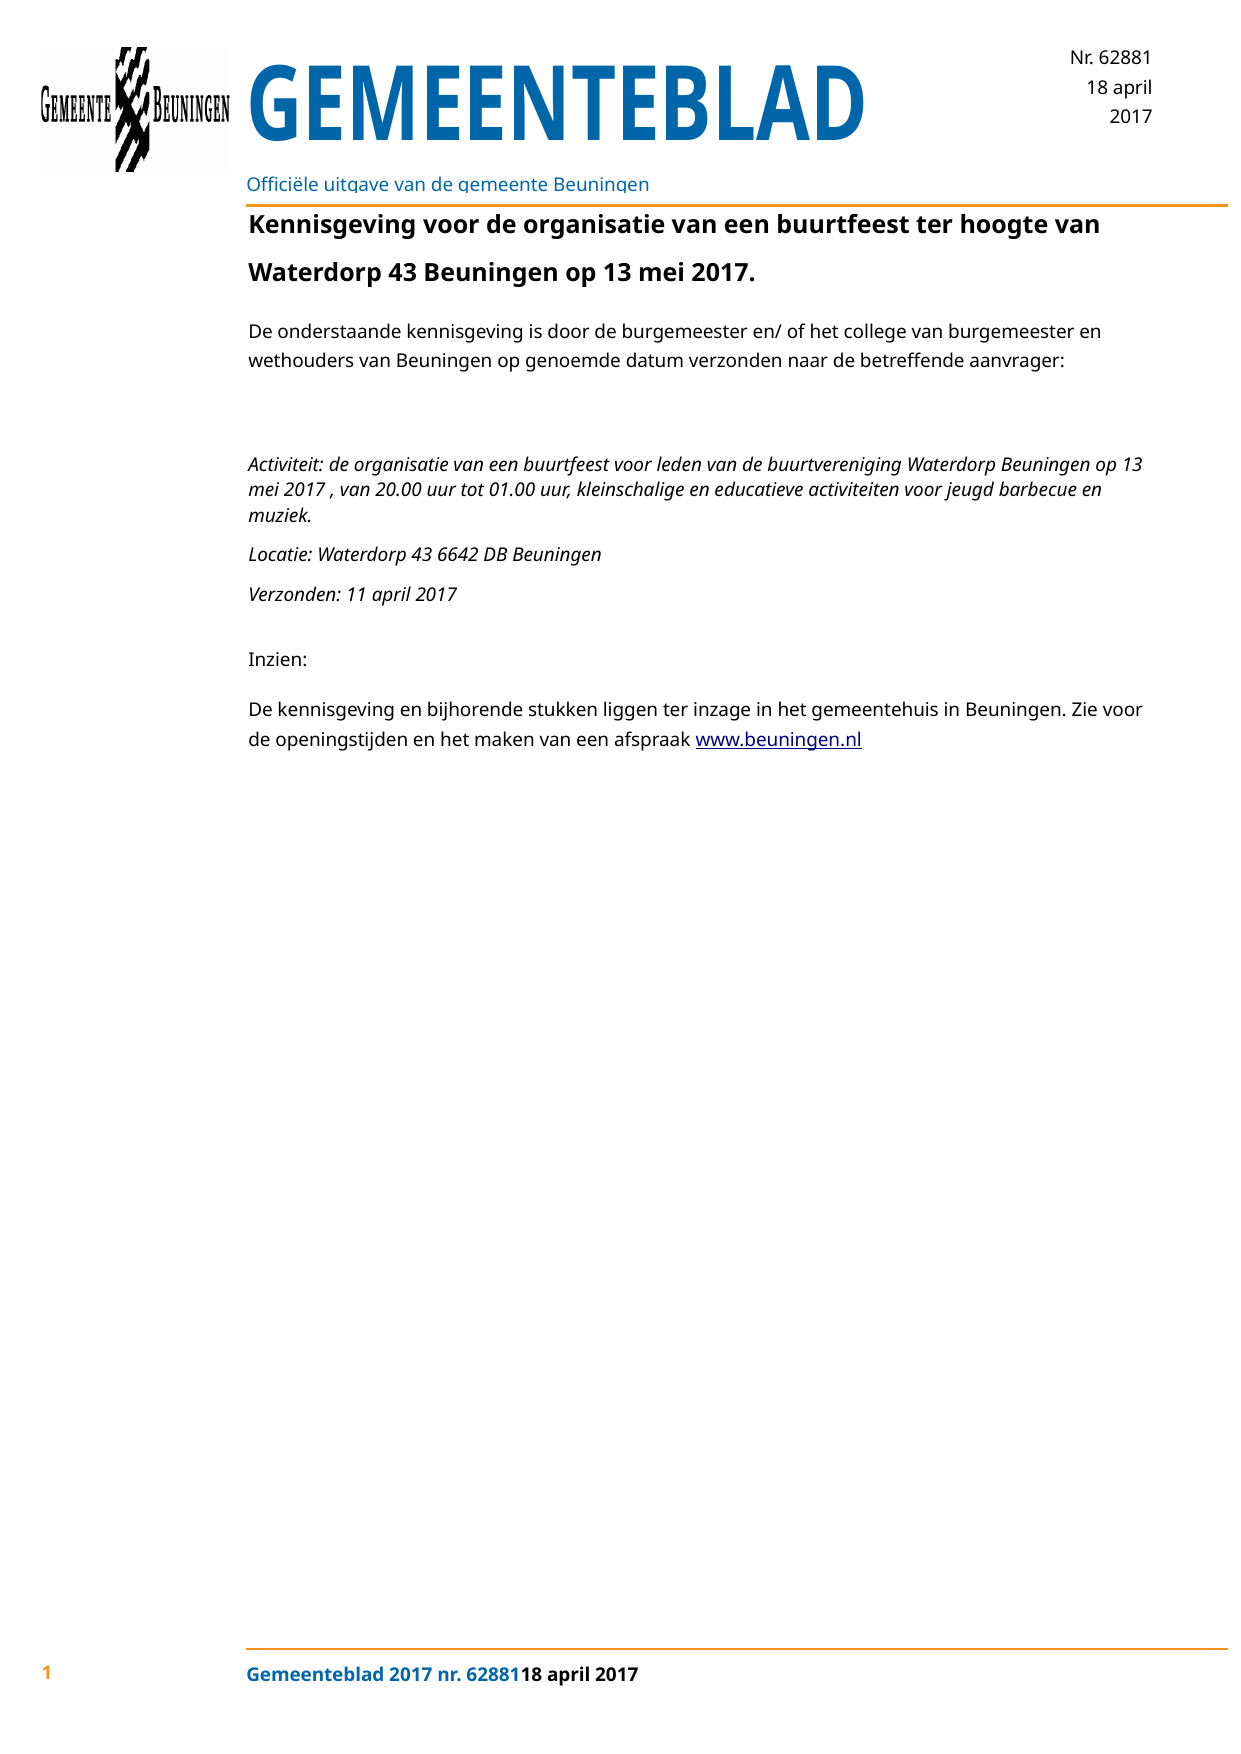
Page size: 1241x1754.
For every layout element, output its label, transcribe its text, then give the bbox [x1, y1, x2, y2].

text Locatie: Waterdorp 43 6642 DB Beuningen [248, 541, 1152, 567]
text Verzonden: 11 april 2017 [248, 581, 1152, 606]
text Activiteit: de organisatie van een buurtfeest voor leden van de buurtvereniging Waterdorp Beuningen op 13 mei 2017 , van 20.00 uur tot 01.00 uur, kleinschalige en educatieve activiteiten voor jeugd barbecue en muziek. [248, 451, 1152, 528]
picture [41, 47, 231, 172]
text De kennisgeving en bijhorende stukken liggen ter inzage in het gemeentehuis in Beuningen. Zie voor de openingstijden en het maken van een afspraak www.beuningen.nl [248, 696, 1152, 751]
text Inzien: [248, 646, 1152, 671]
text De onderstaande kennisgeving is door de burgemeester en/ of het college van burgemeester en wethouders van Beuningen op genoemde datum verzonden naar de betreffende aanvrager: [248, 318, 1152, 373]
text Kennisgeving voor de organisatie van een buurtfeest ter hoogte van Waterdorp 43 Beuningen op 13 mei 2017. [248, 207, 1152, 288]
